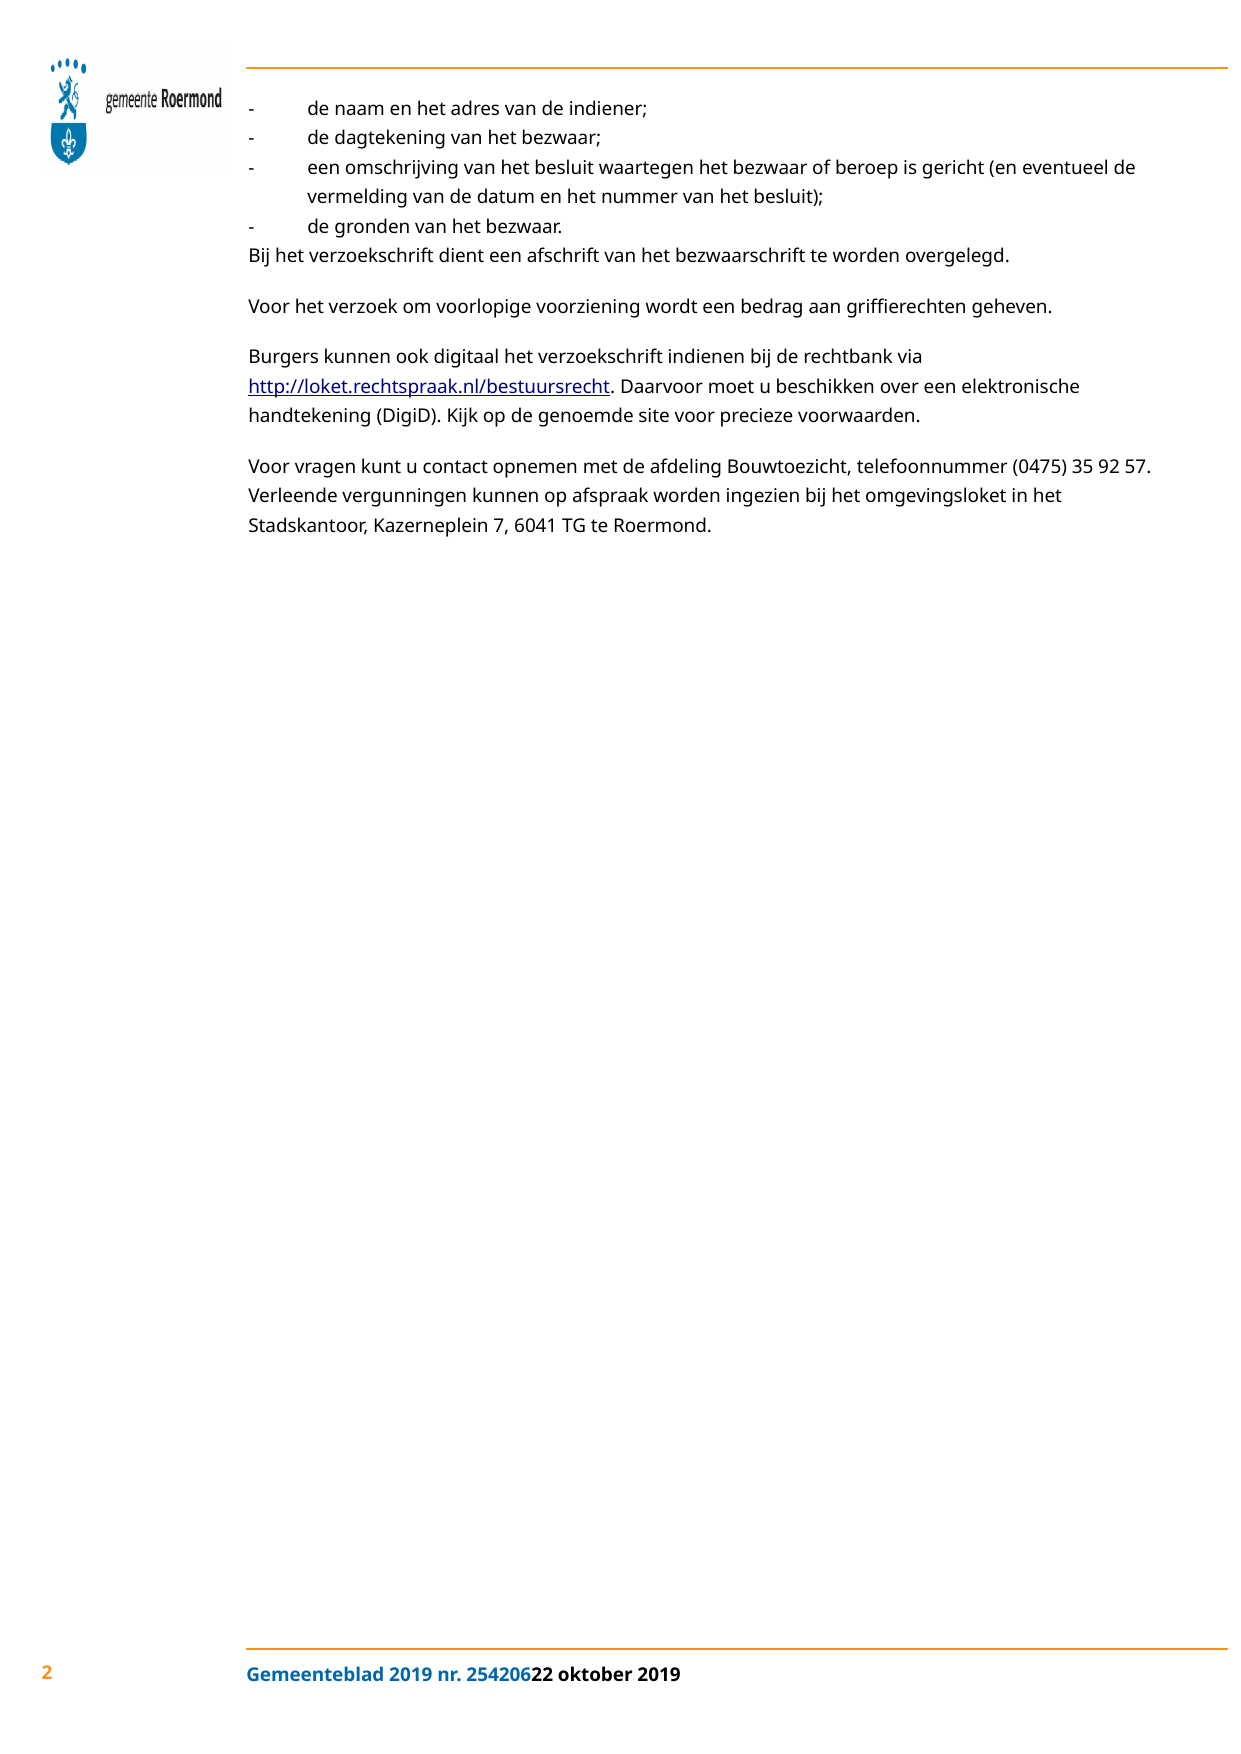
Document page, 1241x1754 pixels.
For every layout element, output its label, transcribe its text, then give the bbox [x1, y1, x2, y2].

text Voor vragen kunt u contact opnemen met de afdeling Bouwtoezicht, telefoonnummer (0475) 35 92 57. Verleende vergunningen kunnen op afspraak worden ingezien bij het omgevingsloket in het Stadskantoor, Kazerneplein 7, 6041 TG te Roermond. [248, 453, 1152, 538]
list de dagtekening van het bezwaar; [248, 124, 1152, 150]
text Bij het verzoekschrift dient een afschrift van het bezwaarschrift te worden overgelegd. [248, 243, 1152, 268]
list de gronden van het bezwaar. [248, 213, 1152, 239]
text Burgers kunnen ook digitaal het verzoekschrift indienen bij de rechtbank via http://loket.rechtspraak.nl/bestuursrecht. Daarvoor moet u beschikken over een elektronische handtekening (DigiD). Kijk op de genoemde site voor precieze voorwaarden. [248, 343, 1152, 428]
list de naam en het adres van de indiener; [248, 95, 1152, 121]
picture [41, 47, 231, 172]
text Voor het verzoek om voorlopige voorziening wordt een bedrag aan griffierechten geheven. [248, 293, 1152, 319]
list een omschrijving van het besluit waartegen het bezwaar of beroep is gericht (en eventueel de vermelding van de datum en het nummer van het besluit); [248, 154, 1152, 209]
